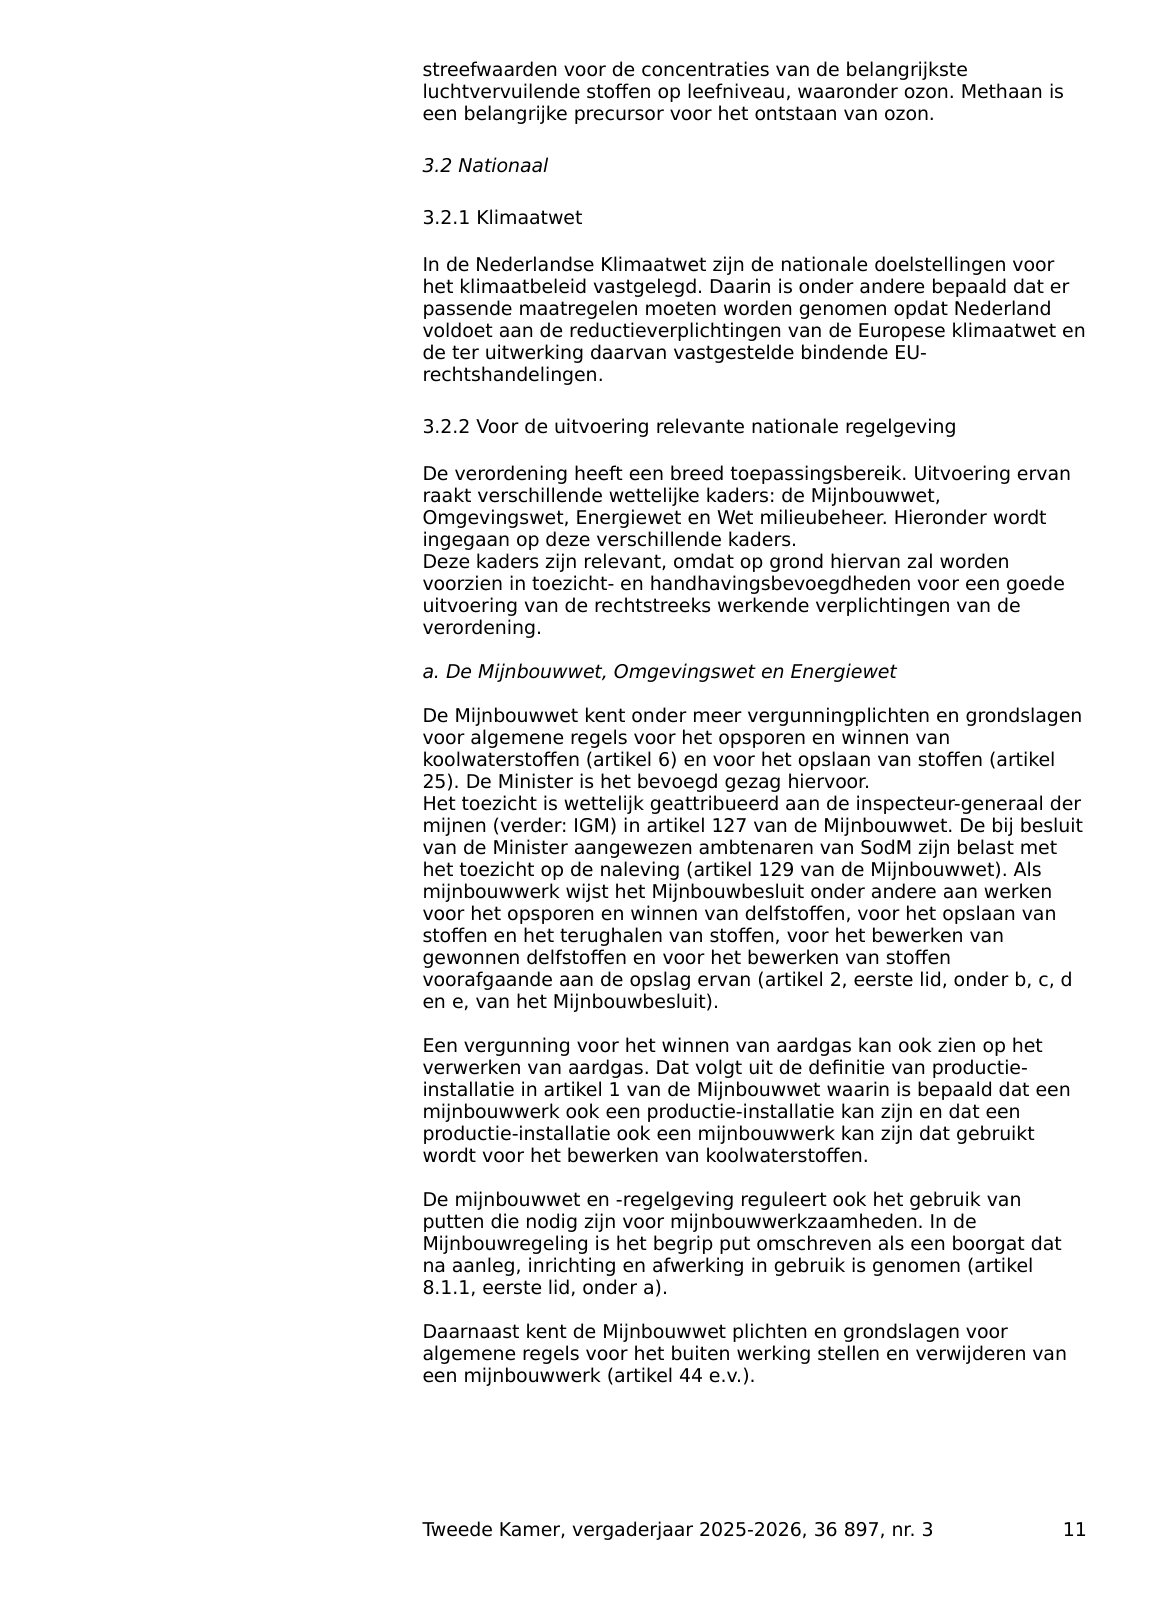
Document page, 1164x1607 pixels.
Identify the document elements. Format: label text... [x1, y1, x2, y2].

text Het toezicht is wettelijk geattribueerd aan de inspecteur-generaal der mijnen (verder: IGM) in artikel 127 van de Mijnbouwwet. De bij besluit van de Minister aangewezen ambtenaren van SodM zijn belast met het toezicht op de naleving (artikel 129 van de Mijnbouwwet). Als mijnbouwwerk wijst het Mijnbouwbesluit onder andere aan werken voor het opsporen en winnen van delfstoffen, voor het opslaan van stoffen en het terughalen van stoffen, voor het bewerken van gewonnen delfstoffen en voor het bewerken van stoffen voorafgaande aan de opslag ervan (artikel 2, eerste lid, onder b, c, d en e, van het Mijnbouwbesluit). [422, 793, 1087, 1013]
subtitle 3.2 Nationaal [422, 155, 1087, 177]
subtitle a. De Mijnbouwwet, Omgevingswet en Energiewet [422, 661, 1087, 683]
text streefwaarden voor de concentraties van de belangrijkste luchtvervuilende stoffen op leefniveau, waaronder ozon. Methaan is een belangrijke precursor voor het ontstaan van ozon. [422, 59, 1087, 125]
subtitle 3.2.2 Voor de uitvoering relevante nationale regelgeving [422, 416, 1087, 438]
text Een vergunning voor het winnen van aardgas kan ook zien op het verwerken van aardgas. Dat volgt uit de definitie van productie-installatie in artikel 1 van de Mijnbouwwet waarin is bepaald dat een mijnbouwwerk ook een productie-installatie kan zijn en dat een productie-installatie ook een mijnbouwwerk kan zijn dat gebruikt wordt voor het bewerken van koolwaterstoffen. [422, 1035, 1087, 1167]
text De verordening heeft een breed toepassingsbereik. Uitvoering ervan raakt verschillende wettelijke kaders: de Mijnbouwwet, Omgevingswet, Energiewet en Wet milieubeheer. Hieronder wordt ingegaan op deze verschillende kaders. [422, 463, 1087, 551]
text De mijnbouwwet en -regelgeving reguleert ook het gebruik van putten die nodig zijn voor mijnbouwwerkzaamheden. In de Mijnbouwregeling is het begrip put omschreven als een boorgat dat na aanleg, inrichting en afwerking in gebruik is genomen (artikel 8.1.1, eerste lid, onder a). [422, 1189, 1087, 1299]
text De Mijnbouwwet kent onder meer vergunningplichten en grondslagen voor algemene regels voor het opsporen en winnen van koolwaterstoffen (artikel 6) en voor het opslaan van stoffen (artikel 25). De Minister is het bevoegd gezag hiervoor. [422, 705, 1087, 793]
subtitle 3.2.1 Klimaatwet [422, 207, 1087, 229]
text Daarnaast kent de Mijnbouwwet plichten en grondslagen voor algemene regels voor het buiten werking stellen en verwijderen van een mijnbouwwerk (artikel 44 e.v.). [422, 1321, 1087, 1387]
text Deze kaders zijn relevant, omdat op grond hiervan zal worden voorzien in toezicht- en handhavingsbevoegdheden voor een goede uitvoering van de rechtstreeks werkende verplichtingen van de verordening. [422, 551, 1087, 639]
text In de Nederlandse Klimaatwet zijn de nationale doelstellingen voor het klimaatbeleid vastgelegd. Daarin is onder andere bepaald dat er passende maatregelen moeten worden genomen opdat Nederland voldoet aan de reductieverplichtingen van de Europese klimaatwet en de ter uitwerking daarvan vastgestelde bindende EU-rechtshandelingen. [422, 254, 1087, 386]
